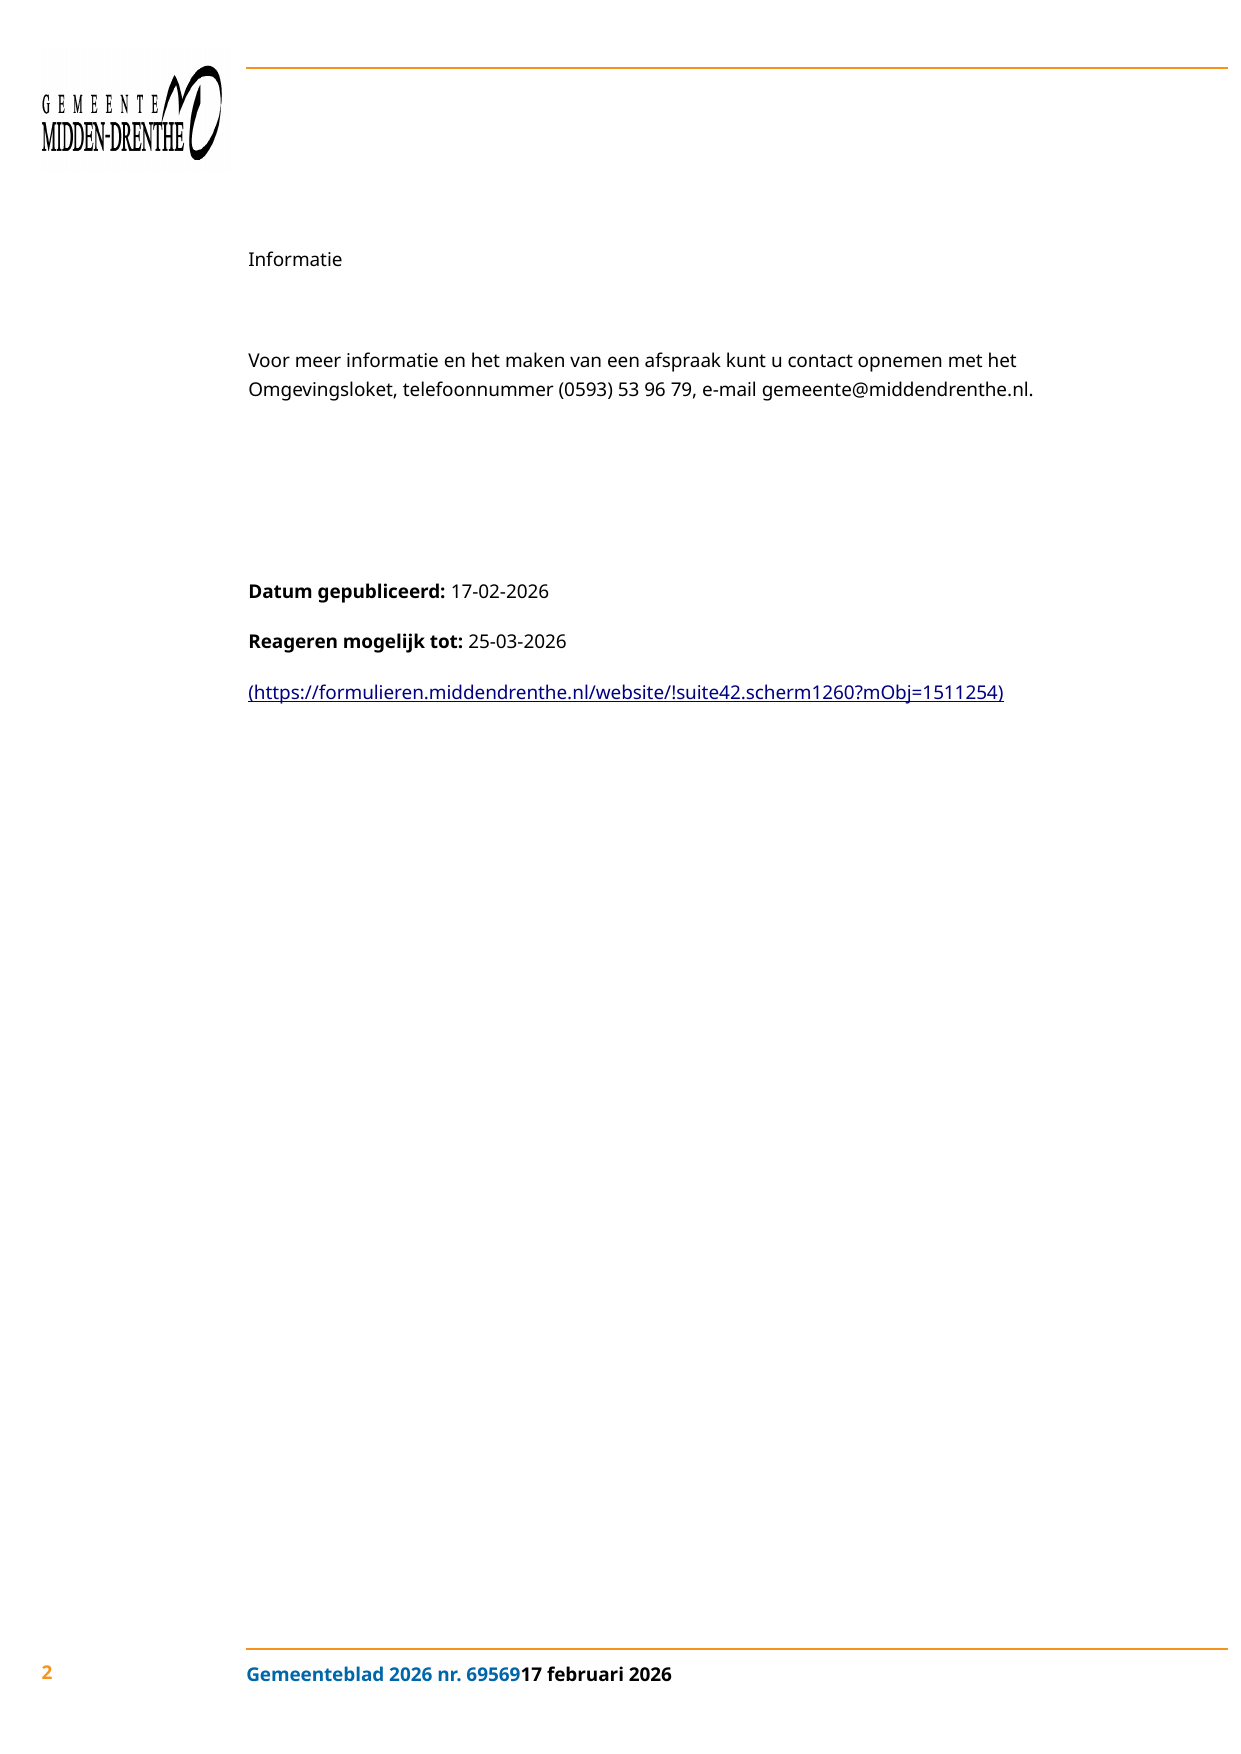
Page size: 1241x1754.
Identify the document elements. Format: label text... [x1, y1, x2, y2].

text Informatie [248, 246, 1152, 272]
picture [41, 47, 231, 172]
text Voor meer informatie en het maken van een afspraak kunt u contact opnemen met het Omgevingsloket, telefoonnummer (0593) 53 96 79, e-mail gemeente@middendrenthe.nl. [248, 347, 1152, 402]
text Datum gepubliceerd: 17-02-2026 [248, 578, 1152, 604]
text (https://formulieren.middendrenthe.nl/website/!suite42.scherm1260?mObj=1511254) [248, 679, 1152, 705]
text Reageren mogelijk tot: 25-03-2026 [248, 628, 1152, 654]
